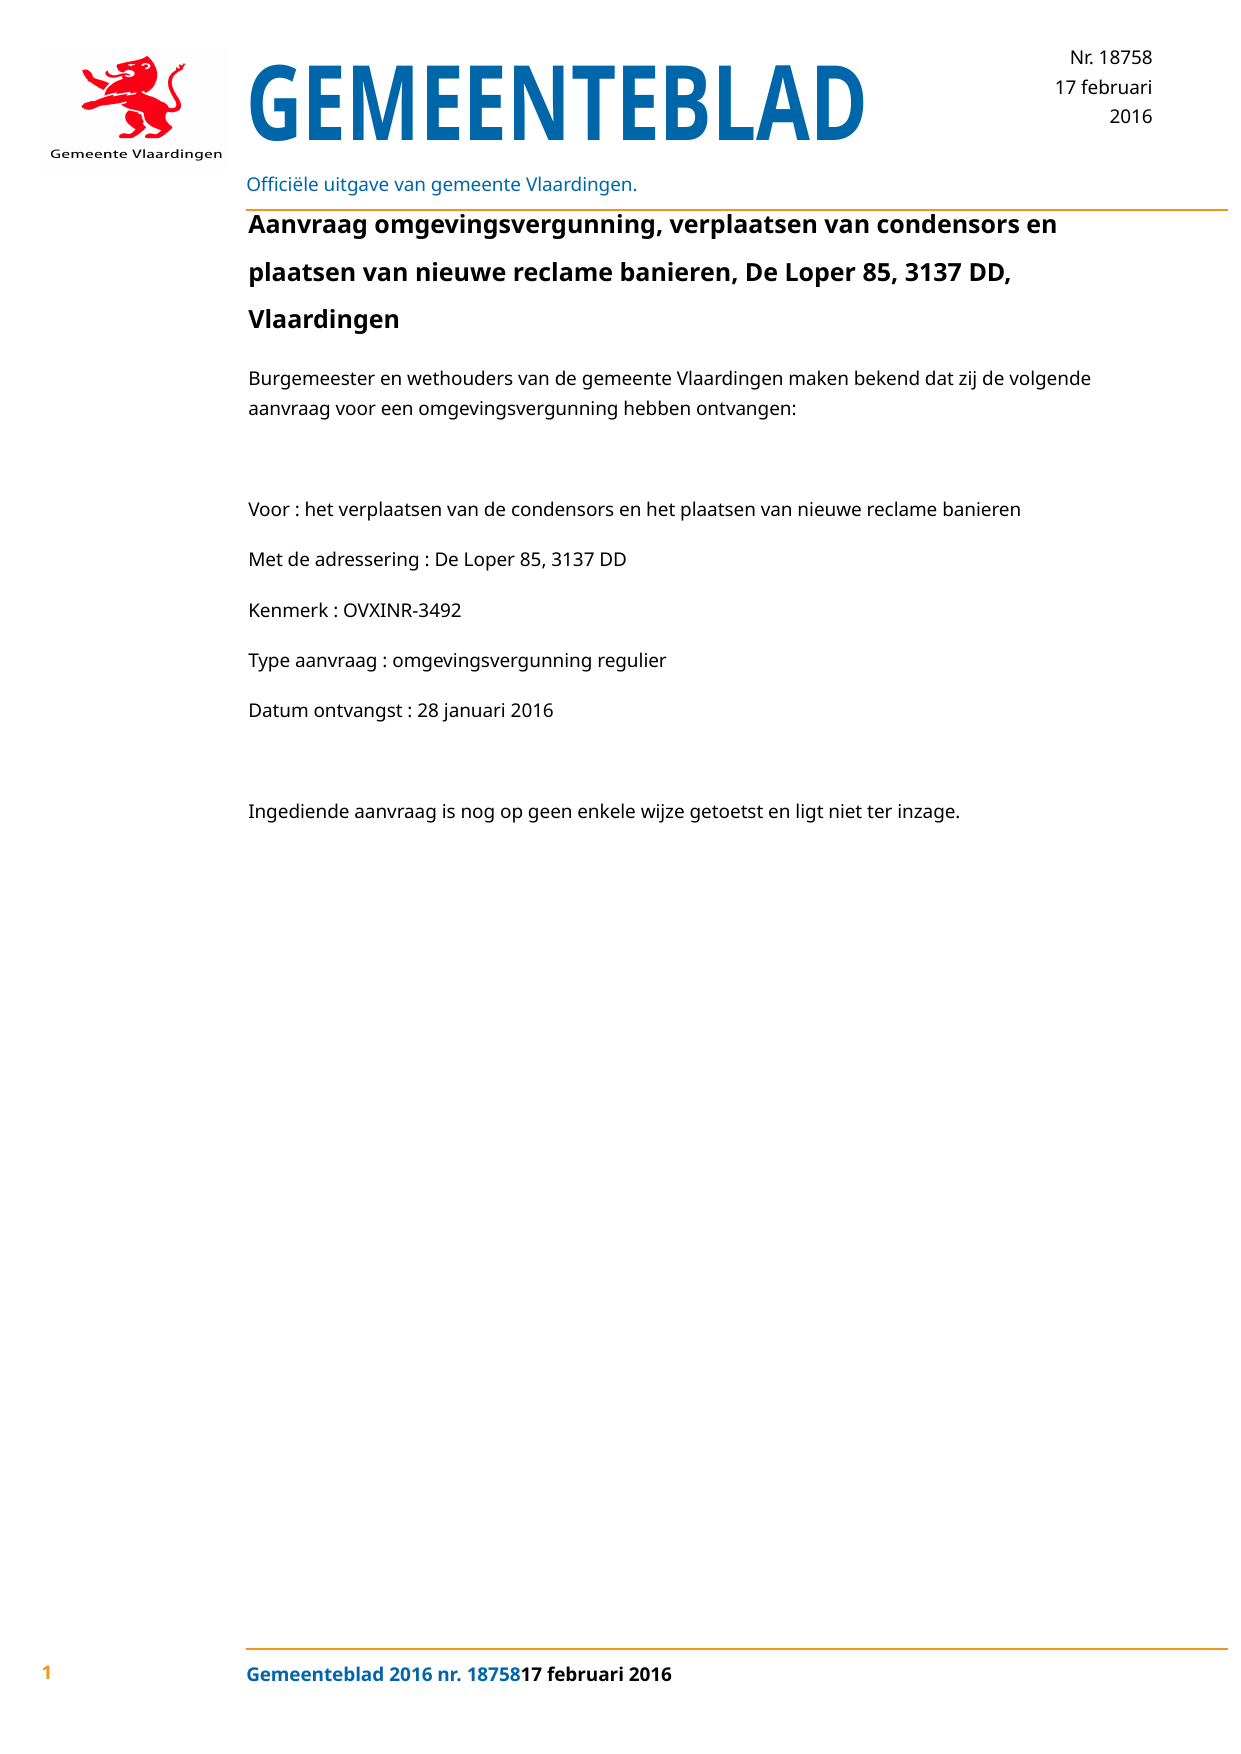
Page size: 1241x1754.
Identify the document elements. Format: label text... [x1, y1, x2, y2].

text Kenmerk : OVXINR-3492 [248, 597, 1152, 622]
picture [41, 47, 231, 172]
text Datum ontvangst : 28 januari 2016 [248, 698, 1152, 723]
text Met de adressering : De Loper 85, 3137 DD [248, 546, 1152, 572]
text Type aanvraag : omgevingsvergunning regulier [248, 647, 1152, 673]
text Voor : het verplaatsen van de condensors en het plaatsen van nieuwe reclame banieren [248, 496, 1152, 522]
text Ingediende aanvraag is nog op geen enkele wijze getoetst en ligt niet ter inzage. [248, 798, 1152, 824]
text Burgemeester en wethouders van de gemeente Vlaardingen maken bekend dat zij de volgende aanvraag voor een omgevingsvergunning hebben ontvangen: [248, 366, 1152, 421]
text Aanvraag omgevingsvergunning, verplaatsen van condensors en plaatsen van nieuwe reclame banieren, De Loper 85, 3137 DD, Vlaardingen [248, 211, 1152, 336]
